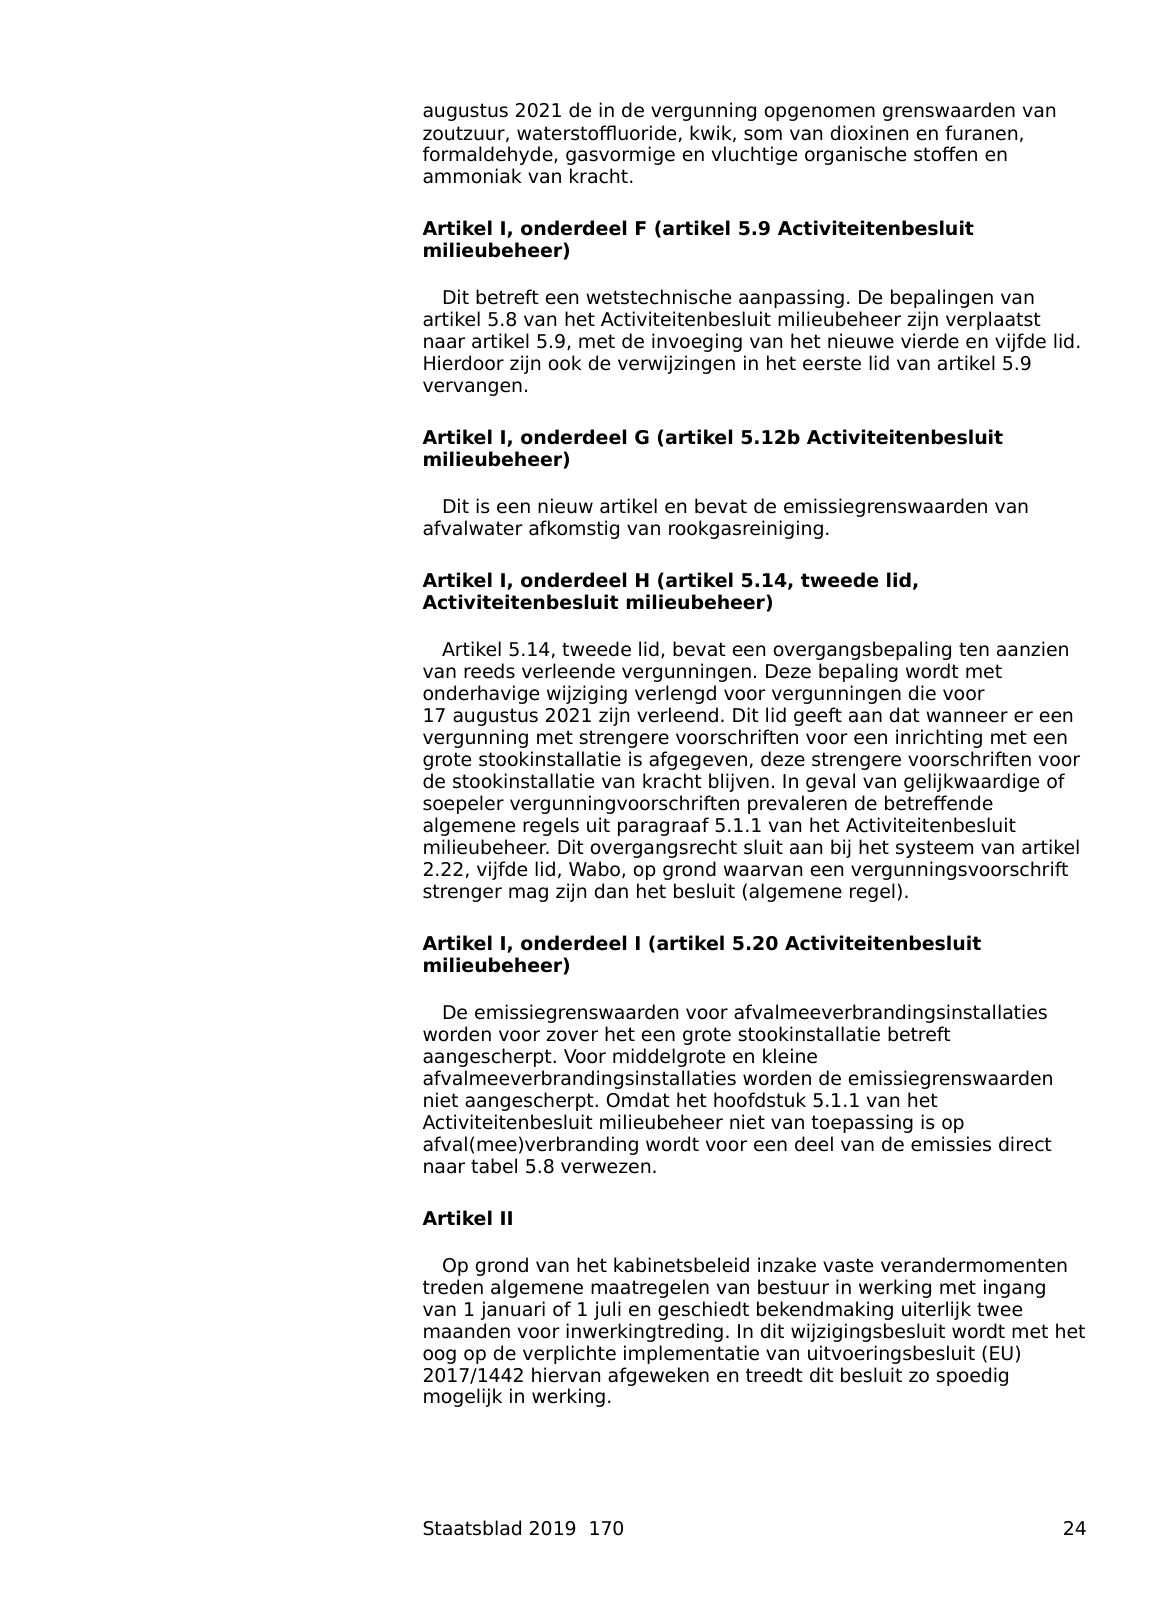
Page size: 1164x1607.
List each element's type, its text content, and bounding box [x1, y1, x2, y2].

text Dit betreft een wetstechnische aanpassing. De bepalingen van artikel 5.8 van het Activiteitenbesluit milieubeheer zijn verplaatst naar artikel 5.9, met de invoeging van het nieuwe vierde en vijfde lid. Hierdoor zijn ook de verwijzingen in het eerste lid van artikel 5.9 vervangen. [422, 287, 1087, 397]
subtitle Artikel I, onderdeel I (artikel 5.20 Activiteitenbesluit milieubeheer) [422, 933, 1087, 977]
text augustus 2021 de in de vergunning opgenomen grenswaarden van zoutzuur, waterstoffluoride, kwik, som van dioxinen en furanen, formaldehyde, gasvormige en vluchtige organische stoffen en ammoniak van kracht. [422, 100, 1087, 188]
subtitle Artikel I, onderdeel H (artikel 5.14, tweede lid, Activiteitenbesluit milieubeheer) [422, 570, 1087, 614]
text Artikel 5.14, tweede lid, bevat een overgangsbepaling ten aanzien van reeds verleende vergunningen. Deze bepaling wordt met onderhavige wijziging verlengd voor vergunningen die voor 17 augustus 2021 zijn verleend. Dit lid geeft aan dat wanneer er een vergunning met strengere voorschriften voor een inrichting met een grote stookinstallatie is afgegeven, deze strengere voorschriften voor de stookinstallatie van kracht blijven. In geval van gelijkwaardige of soepeler vergunningvoorschriften prevaleren de betreffende algemene regels uit paragraaf 5.1.1 van het Activiteitenbesluit milieubeheer. Dit overgangsrecht sluit aan bij het systeem van artikel 2.22, vijfde lid, Wabo, op grond waarvan een vergunningsvoorschrift strenger mag zijn dan het besluit (algemene regel). [422, 639, 1087, 903]
text Dit is een nieuw artikel en bevat de emissiegrenswaarden van afvalwater afkomstig van rookgasreiniging. [422, 496, 1087, 540]
text De emissiegrenswaarden voor afvalmeeverbrandingsinstallaties worden voor zover het een grote stookinstallatie betreft aangescherpt. Voor middelgrote en kleine afvalmeeverbrandingsinstallaties worden de emissiegrenswaarden niet aangescherpt. Omdat het hoofdstuk 5.1.1 van het Activiteitenbesluit milieubeheer niet van toepassing is op afval(mee)verbranding wordt voor een deel van de emissies direct naar tabel 5.8 verwezen. [422, 1002, 1087, 1178]
subtitle Artikel II [422, 1208, 1087, 1229]
text Op grond van het kabinetsbeleid inzake vaste verandermomenten treden algemene maatregelen van bestuur in werking met ingang van 1 januari of 1 juli en geschiedt bekendmaking uiterlijk twee maanden voor inwerkingtreding. In dit wijzigingsbesluit wordt met het oog op de verplichte implementatie van uitvoeringsbesluit (EU) 2017/1442 hiervan afgeweken en treedt dit besluit zo spoedig mogelijk in werking. [422, 1254, 1087, 1408]
subtitle Artikel I, onderdeel G (artikel 5.12b Activiteitenbesluit milieubeheer) [422, 427, 1087, 471]
subtitle Artikel I, onderdeel F (artikel 5.9 Activiteitenbesluit milieubeheer) [422, 218, 1087, 262]
